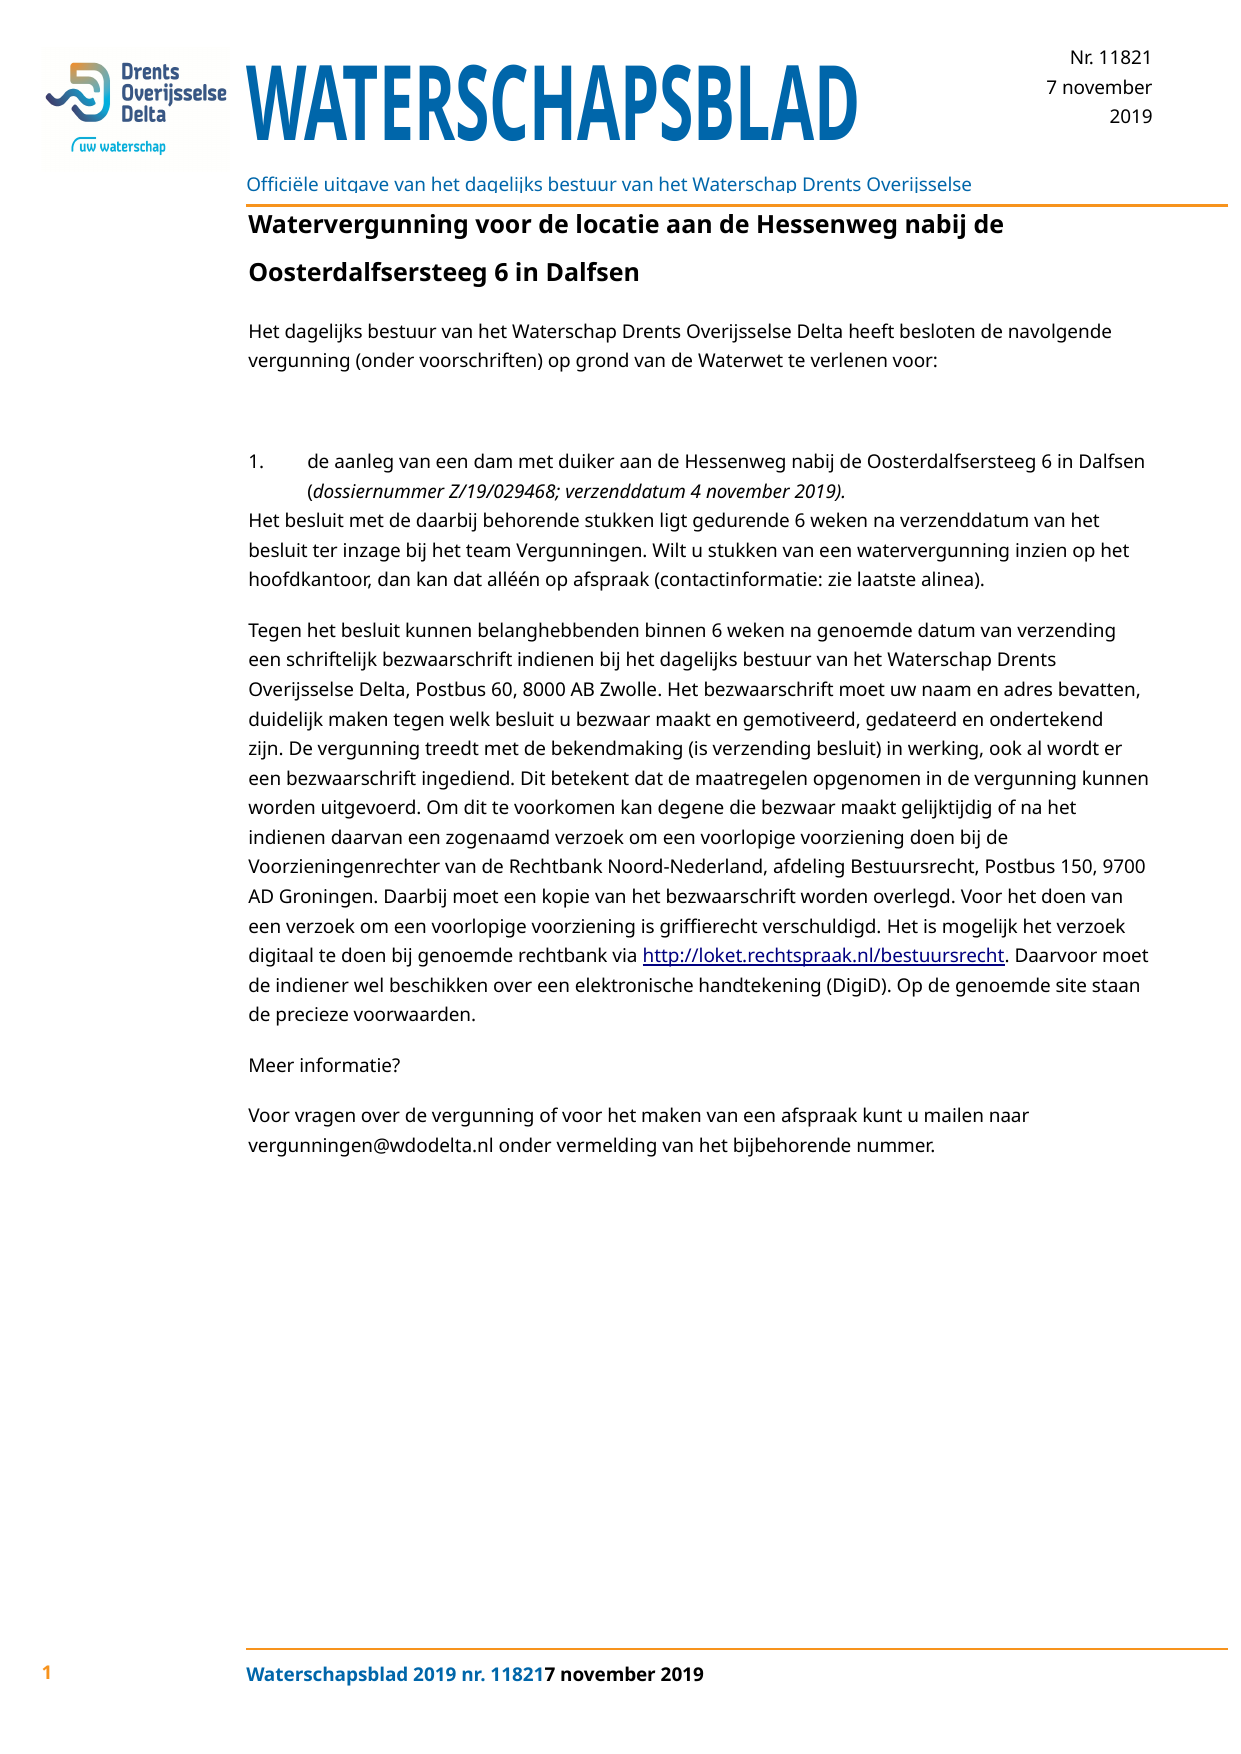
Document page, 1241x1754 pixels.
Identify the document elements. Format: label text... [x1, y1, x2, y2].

text Meer informatie? [248, 1052, 1152, 1078]
text Het besluit met de daarbij behorende stukken ligt gedurende 6 weken na verzenddatum van het besluit ter inzage bij het team Vergunningen. Wilt u stukken van een watervergunning inzien op het hoofdkantoor, dan kan dat alléén op afspraak (contactinformatie: zie laatste alinea). [248, 507, 1152, 592]
text Voor vragen over de vergunning of voor het maken van een afspraak kunt u mailen naar vergunningen@wdodelta.nl onder vermelding van het bijbehorende nummer. [248, 1102, 1152, 1158]
text Tegen het besluit kunnen belanghebbenden binnen 6 weken na genoemde datum van verzending een schriftelijk bezwaarschrift indienen bij het dagelijks bestuur van het Waterschap Drents Overijsselse Delta, Postbus 60, 8000 AB Zwolle. Het bezwaarschrift moet uw naam en adres bevatten, duidelijk maken tegen welk besluit u bezwaar maakt en gemotiveerd, gedateerd en ondertekend zijn. De vergunning treedt met de bekendmaking (is verzending besluit) in werking, ook al wordt er een bezwaarschrift ingediend. Dit betekent dat de maatregelen opgenomen in de vergunning kunnen worden uitgevoerd. Om dit te voorkomen kan degene die bezwaar maakt gelijktijdig of na het indienen daarvan een zogenaamd verzoek om een voorlopige voorziening doen bij de Voorzieningenrechter van de Rechtbank Noord-Nederland, afdeling Bestuursrecht, Postbus 150, 9700 AD Groningen. Daarbij moet een kopie van het bezwaarschrift worden overlegd. Voor het doen van een verzoek om een voorlopige voorziening is griffierecht verschuldigd. Het is mogelijk het verzoek digitaal te doen bij genoemde rechtbank via http://loket.rechtspraak.nl/bestuursrecht. Daarvoor moet de indiener wel beschikken over een elektronische handtekening (DigiD). Op de genoemde site staan de precieze voorwaarden. [248, 617, 1152, 1027]
picture [41, 47, 231, 172]
text Watervergunning voor de locatie aan de Hessenweg nabij de Oosterdalfsersteeg 6 in Dalfsen [248, 207, 1152, 288]
text Het dagelijks bestuur van het Waterschap Drents Overijsselse Delta heeft besloten de navolgende vergunning (onder voorschriften) op grond van de Waterwet te verlenen voor: [248, 318, 1152, 373]
list de aanleg van een dam met duiker aan de Hessenweg nabij de Oosterdalfsersteeg 6 in Dalfsen (dossiernummer Z/19/029468; verzenddatum 4 november 2019). [248, 448, 1152, 504]
